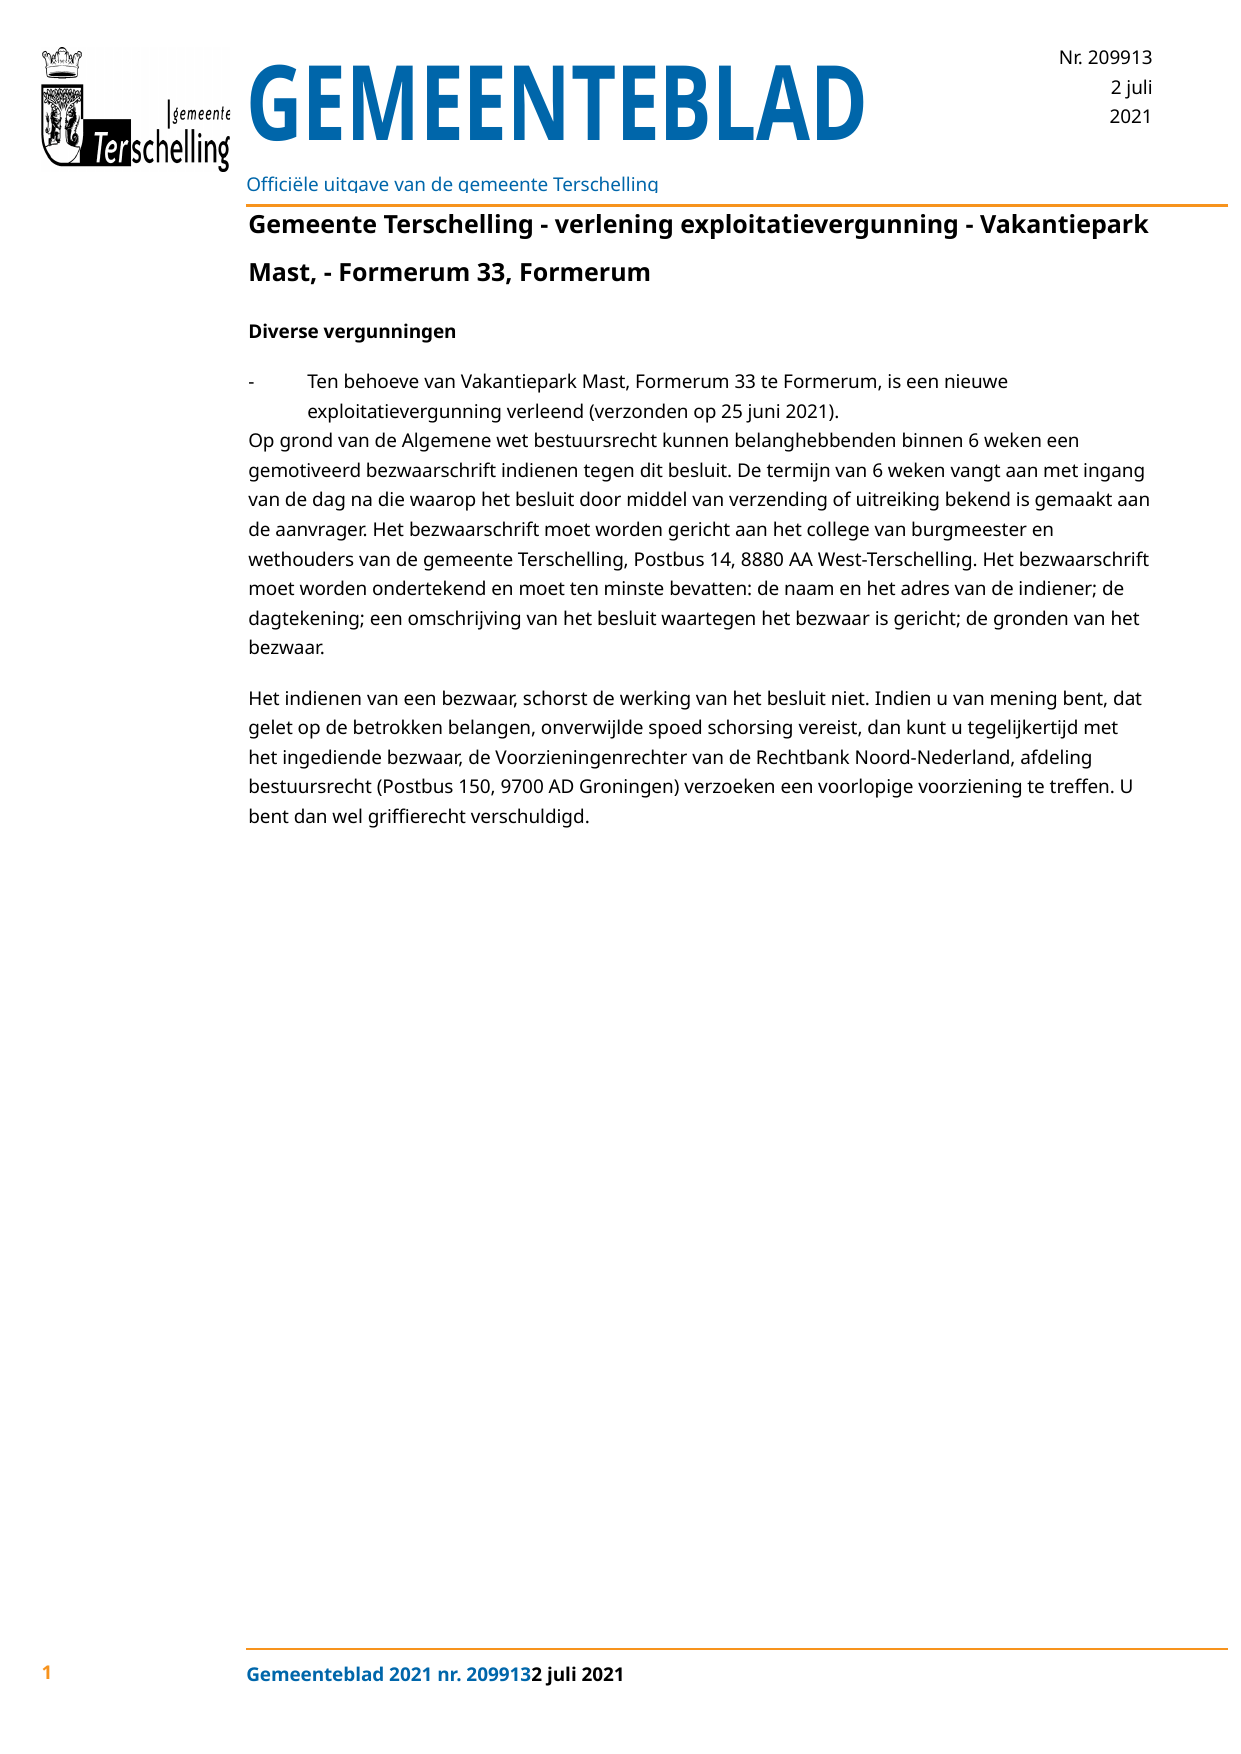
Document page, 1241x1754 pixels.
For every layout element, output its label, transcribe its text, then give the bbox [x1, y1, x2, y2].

list Ten behoeve van Vakantiepark Mast, Formerum 33 te Formerum, is een nieuwe exploitatievergunning verleend (verzonden op 25 juni 2021). [248, 368, 1152, 424]
text Het indienen van een bezwaar, schorst de werking van het besluit niet. Indien u van mening bent, dat gelet op de betrokken belangen, onverwijlde spoed schorsing vereist, dan kunt u tegelijkertijd met het ingediende bezwaar, de Voorzieningenrechter van de Rechtbank Noord-Nederland, afdeling bestuursrecht (Postbus 150, 9700 AD Groningen) verzoeken een voorlopige voorziening te treffen. U bent dan wel griffierecht verschuldigd. [248, 685, 1152, 829]
text Op grond van de Algemene wet bestuursrecht kunnen belanghebbenden binnen 6 weken een gemotiveerd bezwaarschrift indienen tegen dit besluit. De termijn van 6 weken vangt aan met ingang van de dag na die waarop het besluit door middel van verzending of uitreiking bekend is gemaakt aan de aanvrager. Het bezwaarschrift moet worden gericht aan het college van burgmeester en wethouders van de gemeente Terschelling, Postbus 14, 8880 AA West-Terschelling. Het bezwaarschrift moet worden ondertekend en moet ten minste bevatten: de naam en het adres van de indiener; de dagtekening; een omschrijving van het besluit waartegen het bezwaar is gericht; de gronden van het bezwaar. [248, 427, 1152, 660]
text Diverse vergunningen [248, 318, 1152, 344]
text Gemeente Terschelling - verlening exploitatievergunning - Vakantiepark Mast, - Formerum 33, Formerum [248, 207, 1152, 288]
picture [41, 47, 231, 172]
